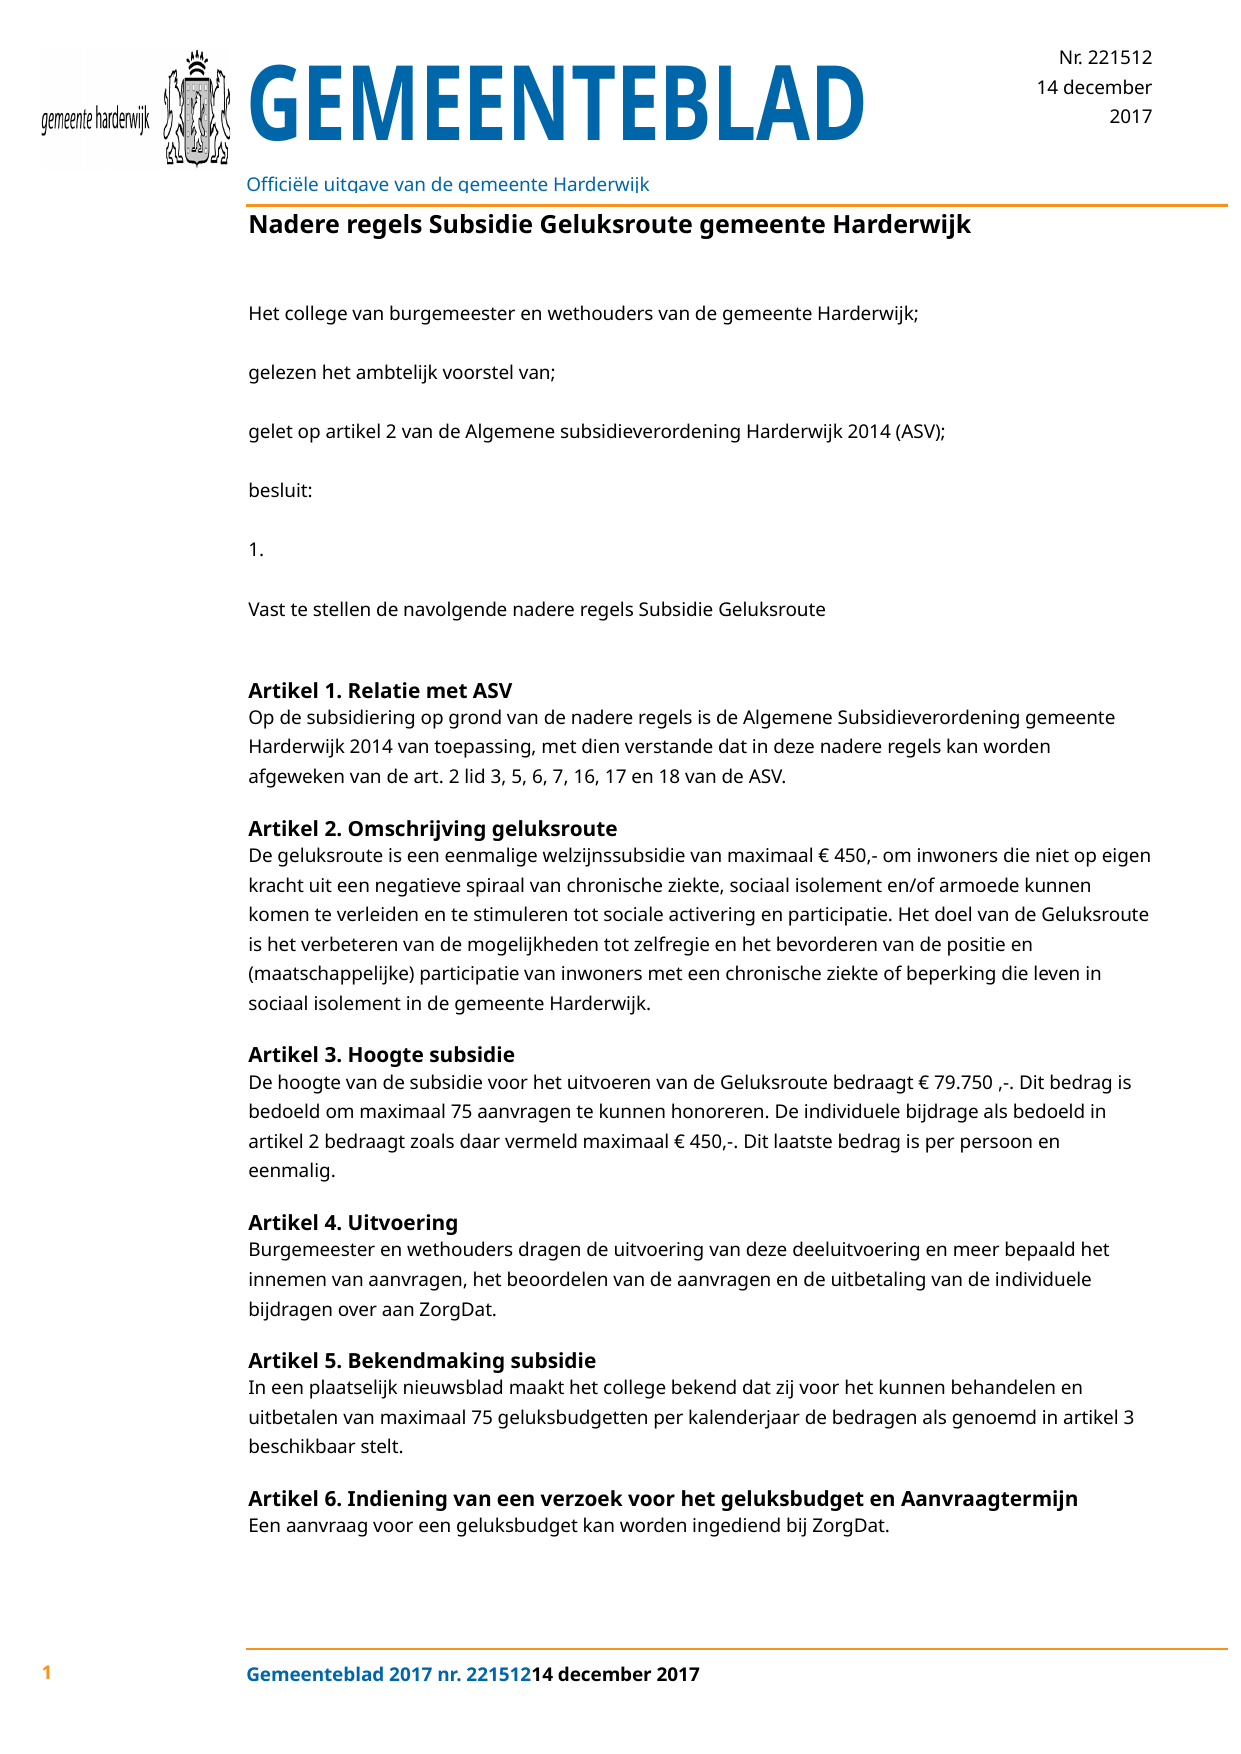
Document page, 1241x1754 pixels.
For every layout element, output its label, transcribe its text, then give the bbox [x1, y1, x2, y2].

text Burgemeester en wethouders dragen de uitvoering van deze deeluitvoering en meer bepaald het innemen van aanvragen, het beoordelen van de aanvragen en de uitbetaling van de individuele bijdragen over aan ZorgDat. [248, 1237, 1152, 1321]
text 1. [248, 537, 1152, 562]
picture [41, 47, 231, 172]
text Nadere regels Subsidie Geluksroute gemeente Harderwijk [248, 207, 1152, 241]
text gelezen het ambtelijk voorstel van; [248, 359, 1152, 385]
text Artikel 5. Bekendmaking subsidie [248, 1346, 1152, 1374]
text Artikel 2. Omschrijving geluksroute [248, 814, 1152, 842]
text De geluksroute is een eenmalige welzijnssubsidie van maximaal € 450,- om inwoners die niet op eigen kracht uit een negatieve spiraal van chronische ziekte, sociaal isolement en/of armoede kunnen komen te verleiden en te stimuleren tot sociale activering en participatie. Het doel van de Geluksroute is het verbeteren van de mogelijkheden tot zelfregie en het bevorderen van de positie en (maatschappelijke) participatie van inwoners met een chronische ziekte of beperking die leven in sociaal isolement in de gemeente Harderwijk. [248, 842, 1152, 1016]
text Artikel 1. Relatie met ASV [248, 676, 1152, 704]
text De hoogte van de subsidie voor het uitvoeren van de Geluksroute bedraagt € 79.750 ,-. Dit bedrag is bedoeld om maximaal 75 aanvragen te kunnen honoreren. De individuele bijdrage als bedoeld in artikel 2 bedraagt zoals daar vermeld maximaal € 450,-. Dit laatste bedrag is per persoon en eenmalig. [248, 1069, 1152, 1183]
text Vast te stellen de navolgende nadere regels Subsidie Geluksroute [248, 596, 1152, 621]
text Een aanvraag voor een geluksbudget kan worden ingediend bij ZorgDat. [248, 1513, 1152, 1538]
text Artikel 4. Uitvoering [248, 1208, 1152, 1237]
text Artikel 6. Indiening van een verzoek voor het geluksbudget en Aanvraagtermijn [248, 1484, 1152, 1513]
text Het college van burgemeester en wethouders van de gemeente Harderwijk; [248, 300, 1152, 326]
text besluit: [248, 477, 1152, 503]
text Artikel 3. Hoogte subsidie [248, 1041, 1152, 1069]
text In een plaatselijk nieuwsblad maakt het college bekend dat zij voor het kunnen behandelen en uitbetalen van maximaal 75 geluksbudgetten per kalenderjaar de bedragen als genoemd in artikel 3 beschikbaar stelt. [248, 1374, 1152, 1459]
text gelet op artikel 2 van de Algemene subsidieverordening Harderwijk 2014 (ASV); [248, 418, 1152, 444]
text Op de subsidiering op grond van de nadere regels is de Algemene Subsidieverordening gemeente Harderwijk 2014 van toepassing, met dien verstande dat in deze nadere regels kan worden afgeweken van de art. 2 lid 3, 5, 6, 7, 16, 17 en 18 van de ASV. [248, 704, 1152, 789]
